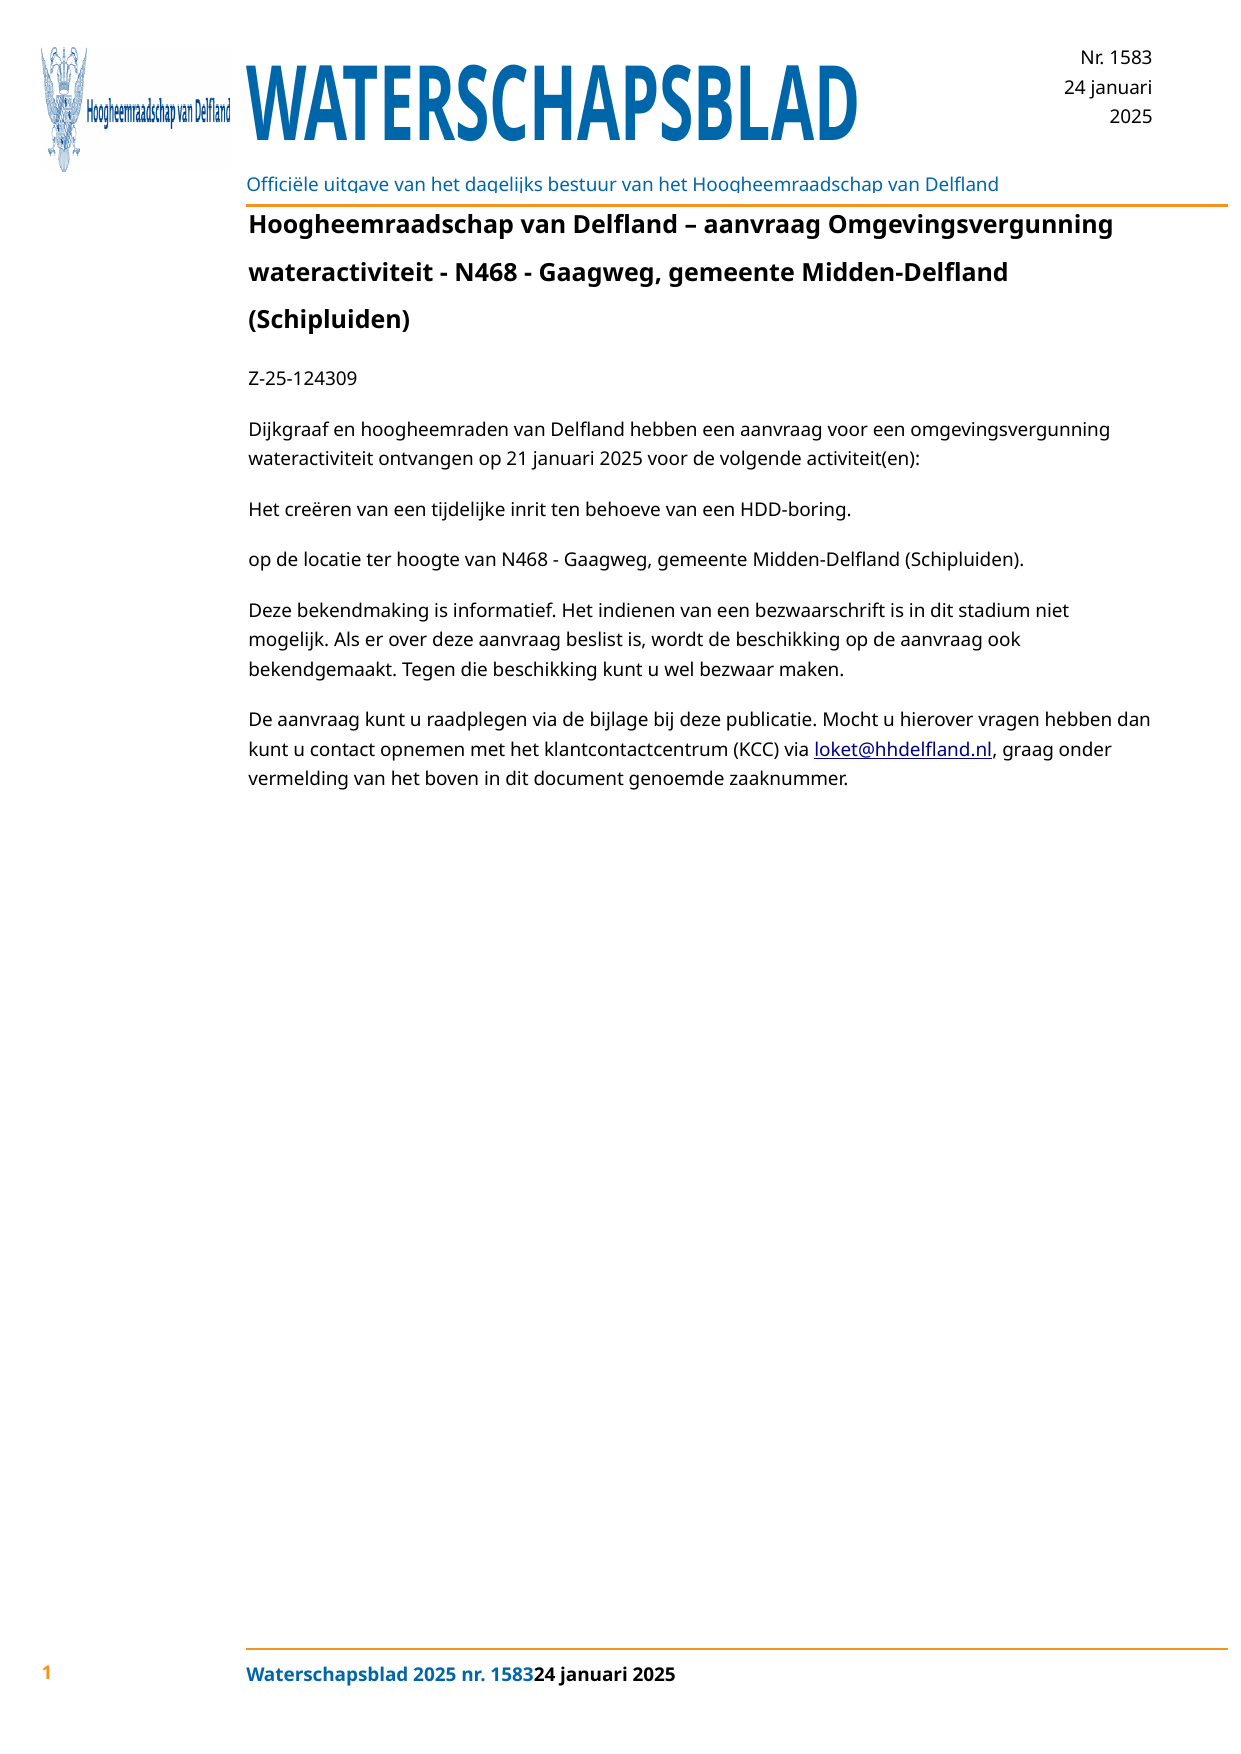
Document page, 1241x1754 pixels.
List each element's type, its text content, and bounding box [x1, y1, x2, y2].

text Deze bekendmaking is informatief. Het indienen van een bezwaarschrift is in dit stadium niet mogelijk. Als er over deze aanvraag beslist is, wordt de beschikking op de aanvraag ook bekendgemaakt. Tegen die beschikking kunt u wel bezwaar maken. [248, 597, 1152, 682]
text De aanvraag kunt u raadplegen via de bijlage bij deze publicatie. Mocht u hierover vragen hebben dan kunt u contact opnemen met het klantcontactcentrum (KCC) via loket@hhdelfland.nl, graag onder vermelding van het boven in dit document genoemde zaaknummer. [248, 706, 1152, 791]
text Z-25-124309 [248, 366, 1152, 391]
text op de locatie ter hoogte van N468 - Gaagweg, gemeente Midden-Delfland (Schipluiden). [248, 546, 1152, 572]
text Het creëren van een tijdelijke inrit ten behoeve van een HDD-boring. [248, 496, 1152, 522]
picture [41, 47, 231, 172]
text Dijkgraaf en hoogheemraden van Delfland hebben een aanvraag voor een omgevingsvergunning wateractiviteit ontvangen op 21 januari 2025 voor de volgende activiteit(en): [248, 416, 1152, 471]
text Hoogheemraadschap van Delfland – aanvraag Omgevingsvergunning wateractiviteit - N468 - Gaagweg, gemeente Midden-Delfland (Schipluiden) [248, 207, 1152, 336]
